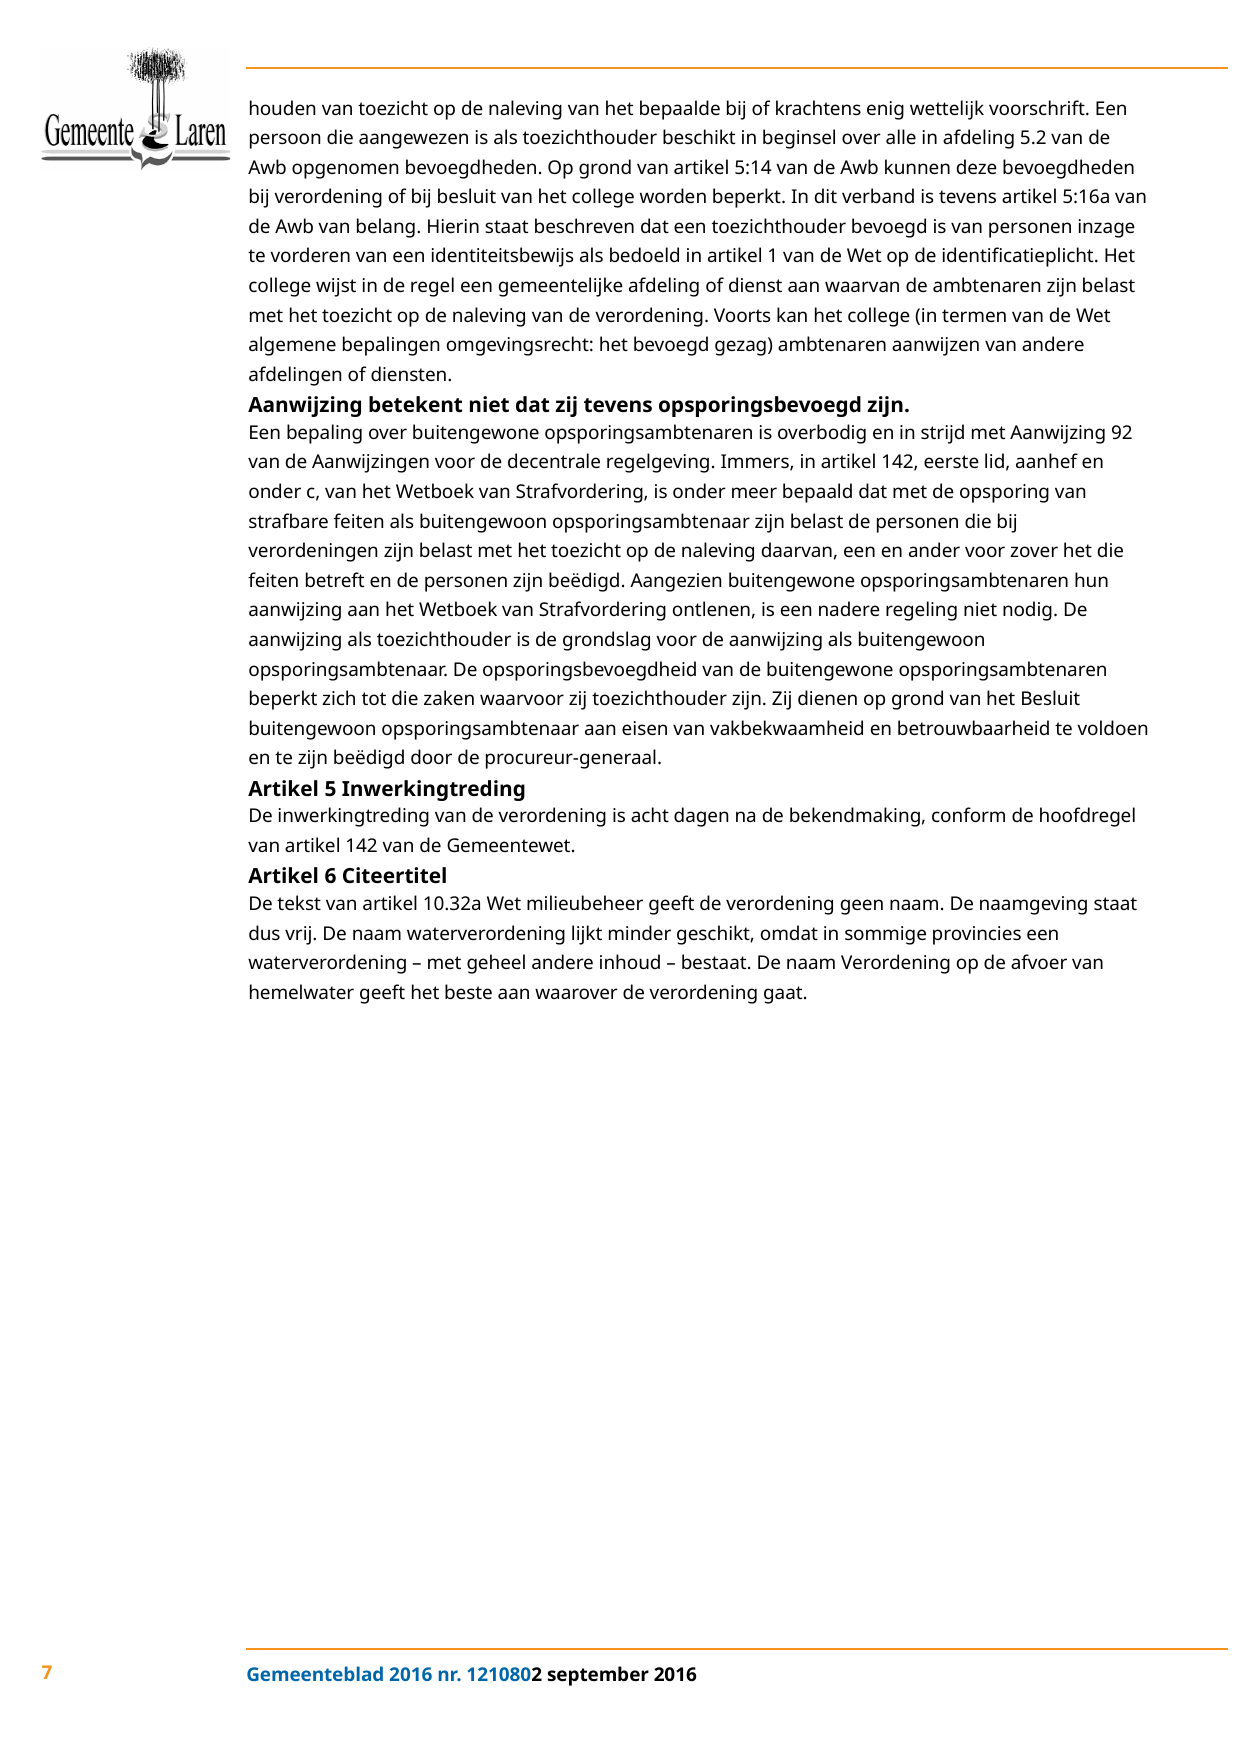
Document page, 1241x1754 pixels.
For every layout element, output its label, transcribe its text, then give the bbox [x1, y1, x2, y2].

text De inwerkingtreding van de verordening is acht dagen na de bekendmaking, conform de hoofdregel van artikel 142 van de Gemeentewet. [248, 802, 1152, 858]
text Artikel 6 Citeertitel [248, 862, 1152, 890]
text De tekst van artikel 10.32a Wet milieubeheer geeft de verordening geen naam. De naamgeving staat dus vrij. De naam waterverordening lijkt minder geschikt, omdat in sommige provincies een waterverordening – met geheel andere inhoud – bestaat. De naam Verordening op de afvoer van hemelwater geeft het beste aan waarover de verordening gaat. [248, 890, 1152, 1004]
text houden van toezicht op de naleving van het bepaalde bij of krachtens enig wettelijk voorschrift. Een persoon die aangewezen is als toezichthouder beschikt in beginsel over alle in afdeling 5.2 van de Awb opgenomen bevoegdheden. Op grond van artikel 5:14 van de Awb kunnen deze bevoegdheden bij verordening of bij besluit van het college worden beperkt. In dit verband is tevens artikel 5:16a van de Awb van belang. Hierin staat beschreven dat een toezichthouder bevoegd is van personen inzage te vorderen van een identiteitsbewijs als bedoeld in artikel 1 van de Wet op de identificatieplicht. Het college wijst in de regel een gemeentelijke afdeling of dienst aan waarvan de ambtenaren zijn belast met het toezicht op de naleving van de verordening. Voorts kan het college (in termen van de Wet algemene bepalingen omgevingsrecht: het bevoegd gezag) ambtenaren aanwijzen van andere afdelingen of diensten. [248, 95, 1152, 387]
text Artikel 5 Inwerkingtreding [248, 774, 1152, 802]
text Een bepaling over buitengewone opsporingsambtenaren is overbodig en in strijd met Aanwijzing 92 van de Aanwijzingen voor de decentrale regelgeving. Immers, in artikel 142, eerste lid, aanhef en onder c, van het Wetboek van Strafvordering, is onder meer bepaald dat met de opsporing van strafbare feiten als buitengewoon opsporingsambtenaar zijn belast de personen die bij verordeningen zijn belast met het toezicht op de naleving daarvan, een en ander voor zover het die feiten betreft en de personen zijn beëdigd. Aangezien buitengewone opsporingsambtenaren hun aanwijzing aan het Wetboek van Strafvordering ontlenen, is een nadere regeling niet nodig. De aanwijzing als toezichthouder is de grondslag voor de aanwijzing als buitengewoon opsporingsambtenaar. De opsporingsbevoegdheid van de buitengewone opsporingsambtenaren beperkt zich tot die zaken waarvoor zij toezichthouder zijn. Zij dienen op grond van het Besluit buitengewoon opsporingsambtenaar aan eisen van vakbekwaamheid en betrouwbaarheid te voldoen en te zijn beëdigd door de procureur-generaal. [248, 419, 1152, 770]
picture [41, 47, 231, 172]
text Aanwijzing betekent niet dat zij tevens opsporingsbevoegd zijn. [248, 391, 1152, 419]
